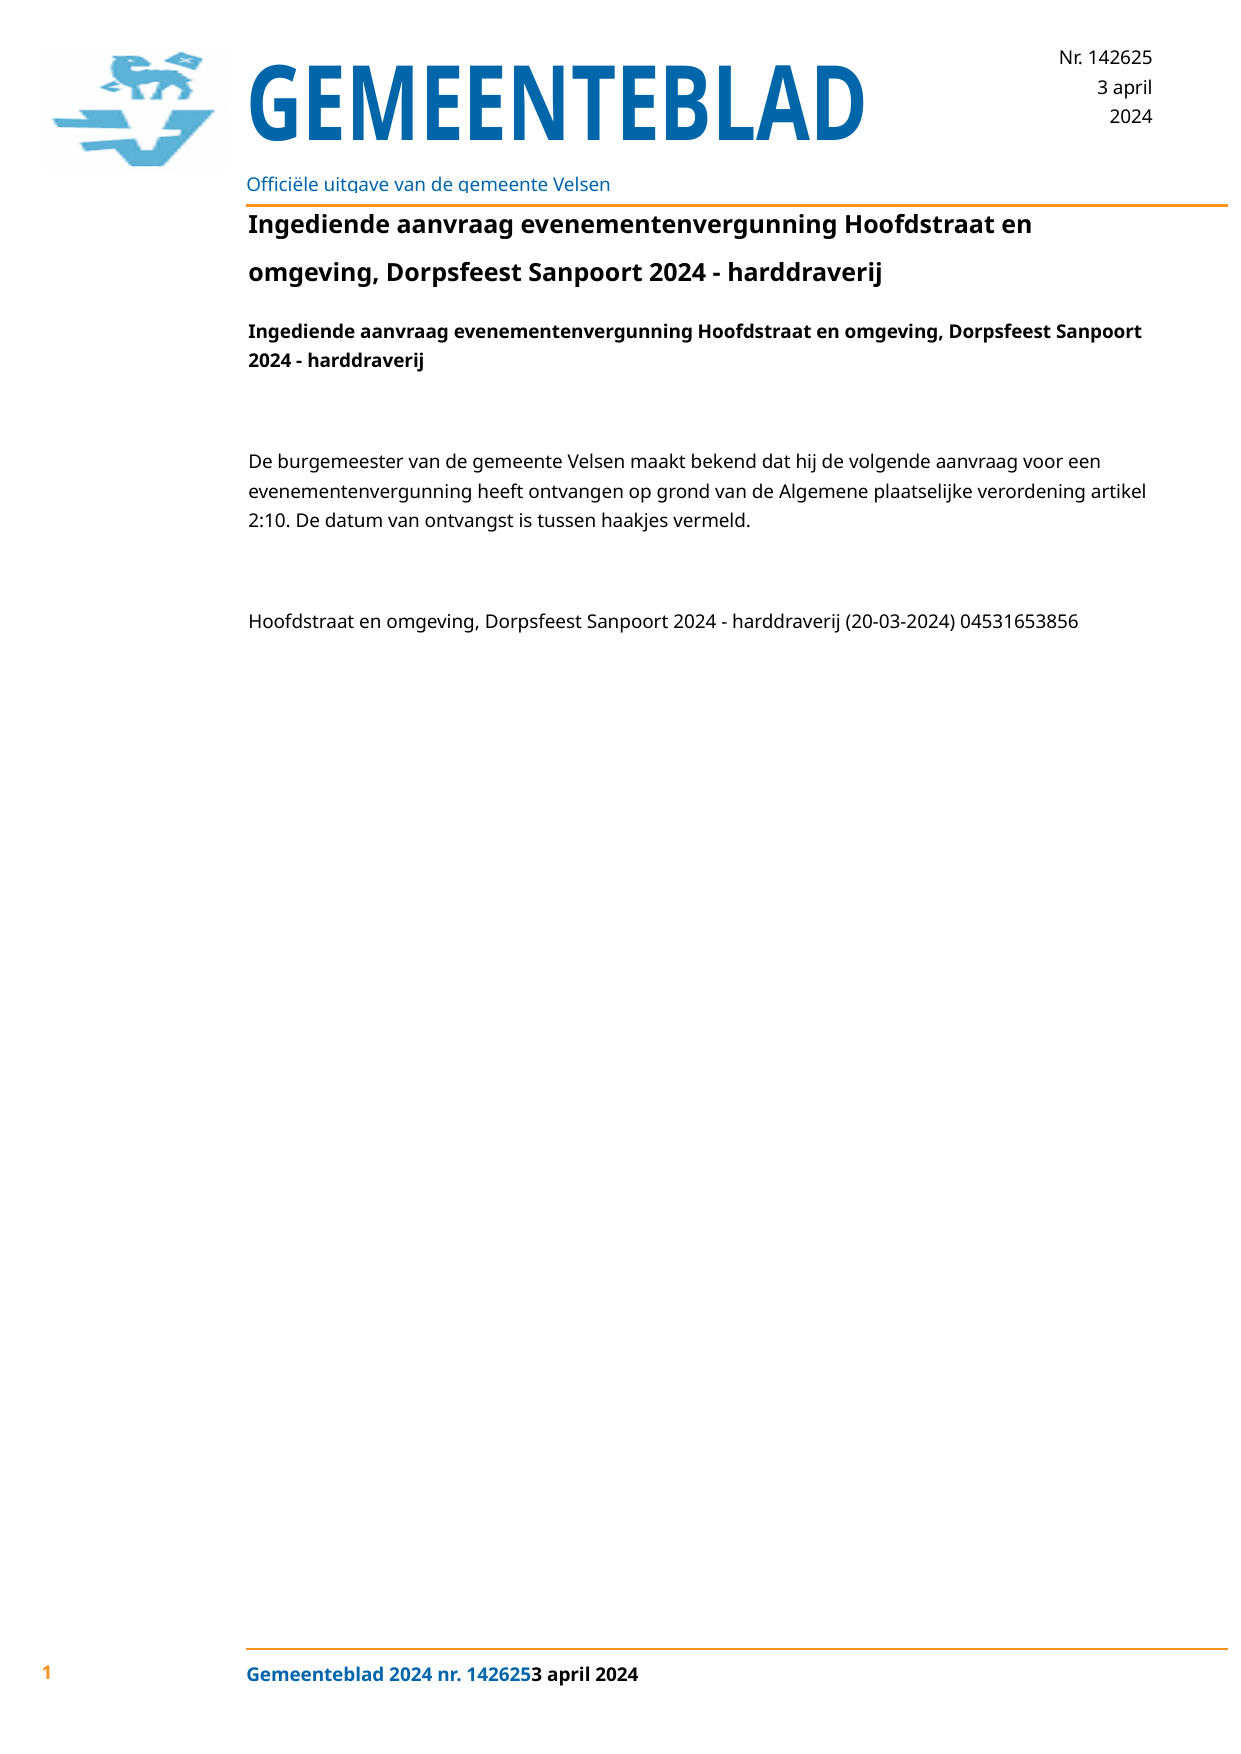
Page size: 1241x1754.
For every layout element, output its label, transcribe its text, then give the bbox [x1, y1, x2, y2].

text Hoofdstraat en omgeving, Dorpsfeest Sanpoort 2024 - harddraverij (20-03-2024) 04531653856 [248, 608, 1152, 634]
text Ingediende aanvraag evenementenvergunning Hoofdstraat en omgeving, Dorpsfeest Sanpoort 2024 - harddraverij [248, 207, 1152, 288]
picture [41, 47, 231, 172]
text Ingediende aanvraag evenementenvergunning Hoofdstraat en omgeving, Dorpsfeest Sanpoort 2024 - harddraverij [248, 318, 1152, 373]
text De burgemeester van de gemeente Velsen maakt bekend dat hij de volgende aanvraag voor een evenementenvergunning heeft ontvangen op grond van de Algemene plaatselijke verordening artikel 2:10. De datum van ontvangst is tussen haakjes vermeld. [248, 448, 1152, 533]
